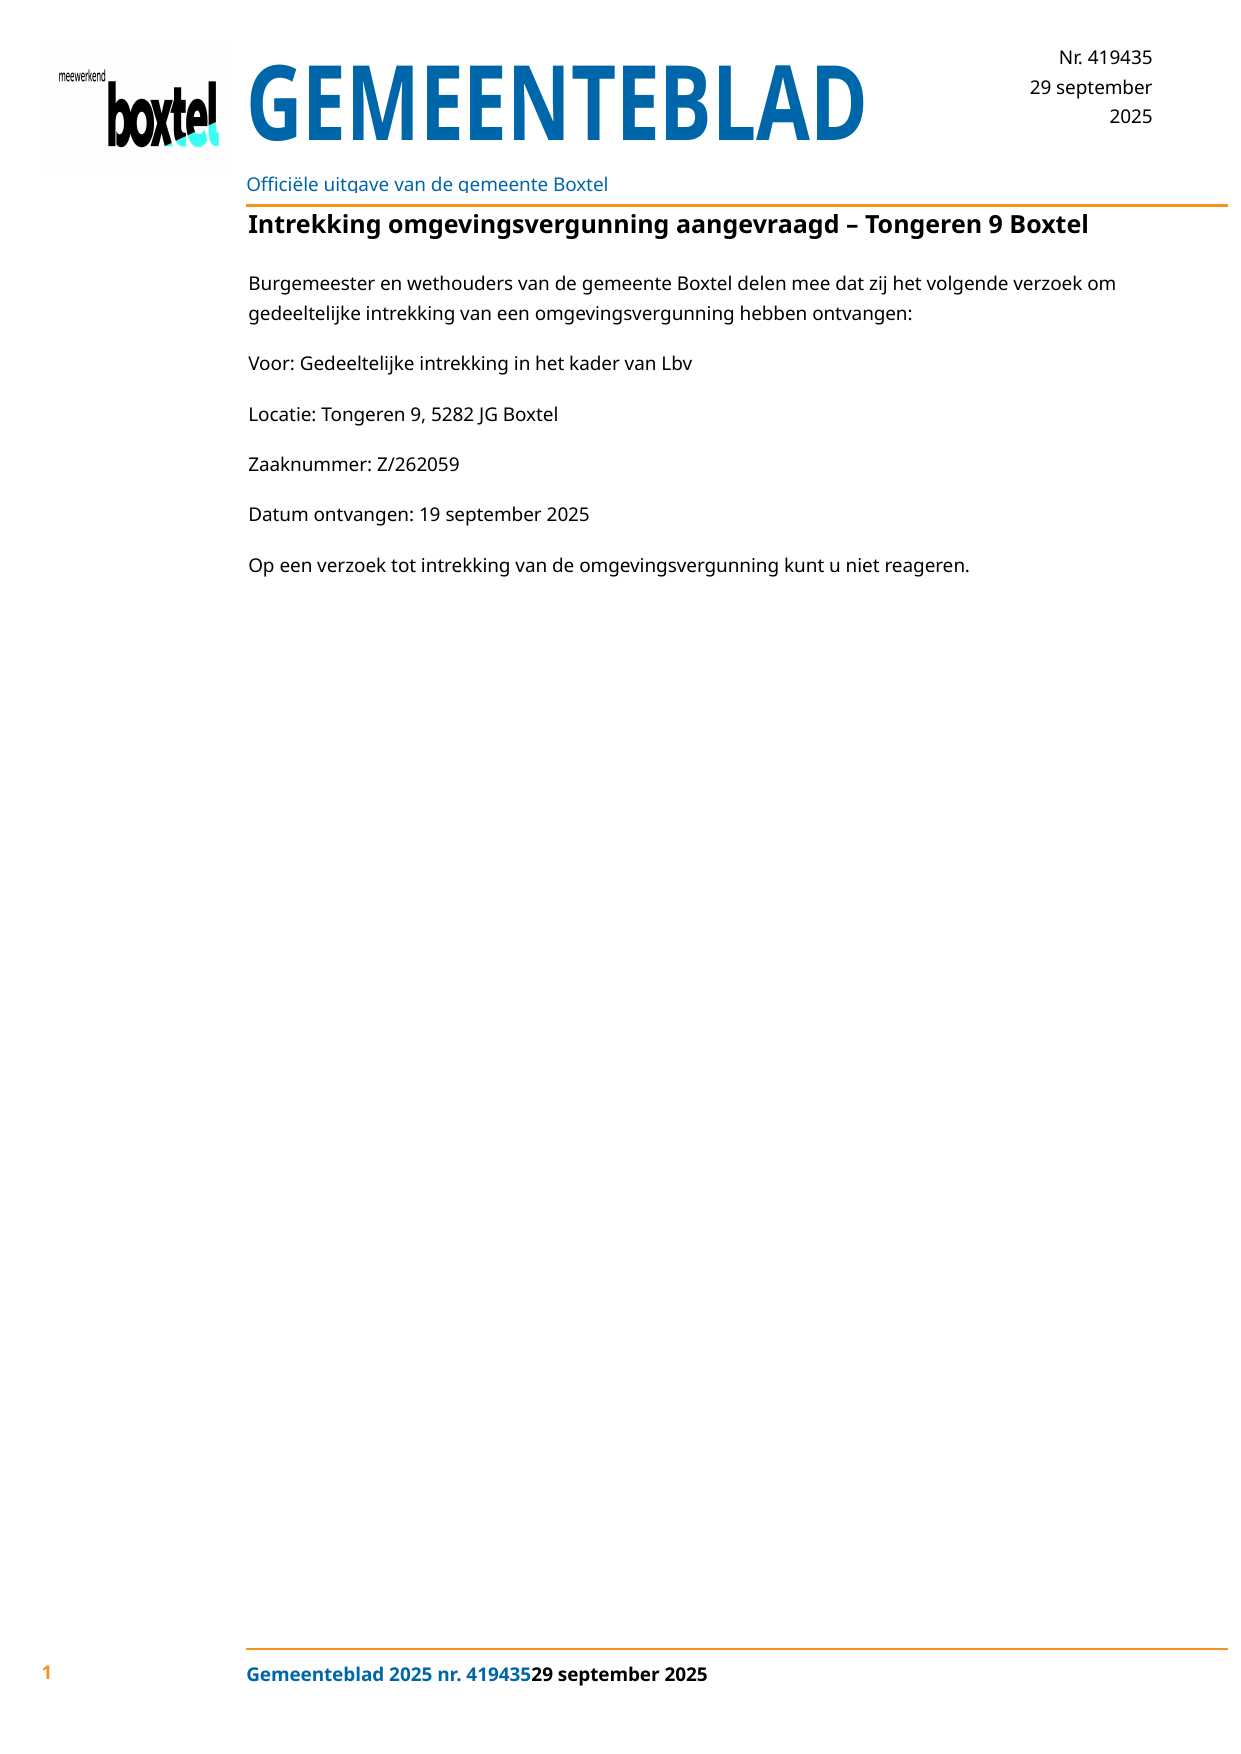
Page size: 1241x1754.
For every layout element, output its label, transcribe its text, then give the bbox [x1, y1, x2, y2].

text Zaaknummer: Z/262059 [248, 451, 1152, 477]
text Datum ontvangen: 19 september 2025 [248, 502, 1152, 527]
text Op een verzoek tot intrekking van de omgevingsvergunning kunt u niet reageren. [248, 552, 1152, 578]
text Voor: Gedeeltelijke intrekking in het kader van Lbv [248, 350, 1152, 376]
text Intrekking omgevingsvergunning aangevraagd – Tongeren 9 Boxtel [248, 207, 1152, 241]
picture [41, 47, 231, 172]
text Burgemeester en wethouders van de gemeente Boxtel delen mee dat zij het volgende verzoek om gedeeltelijke intrekking van een omgevingsvergunning hebben ontvangen: [248, 270, 1152, 326]
text Locatie: Tongeren 9, 5282 JG Boxtel [248, 401, 1152, 426]
